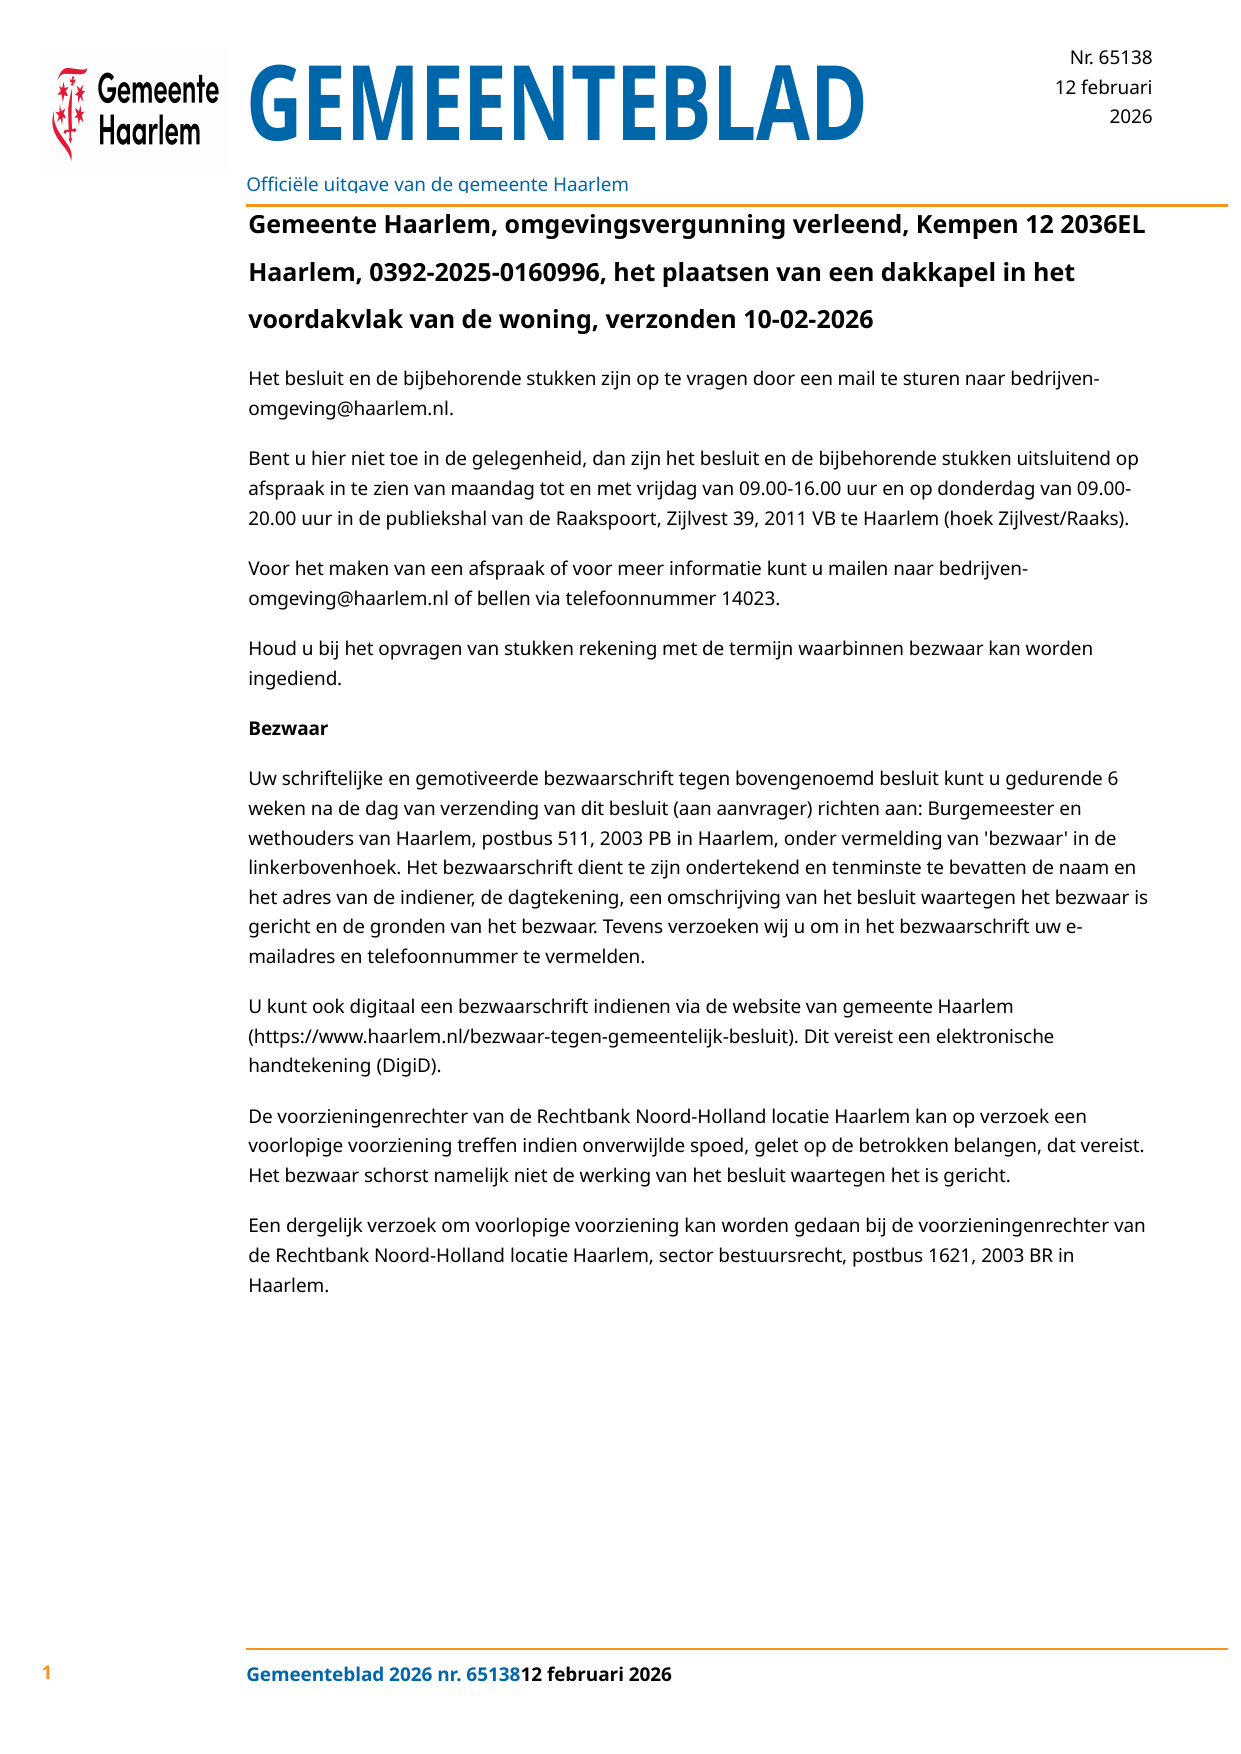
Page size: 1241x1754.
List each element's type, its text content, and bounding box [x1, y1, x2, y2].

text Voor het maken van een afspraak of voor meer informatie kunt u mailen naar bedrijven-omgeving@haarlem.nl of bellen via telefoonnummer 14023. [248, 555, 1152, 610]
text Uw schriftelijke en gemotiveerde bezwaarschrift tegen bovengenoemd besluit kunt u gedurende 6 weken na de dag van verzending van dit besluit (aan aanvrager) richten aan: Burgemeester en wethouders van Haarlem, postbus 511, 2003 PB in Haarlem, onder vermelding van 'bezwaar' in de linkerbovenhoek. Het bezwaarschrift dient te zijn ondertekend en tenminste te bevatten de naam en het adres van de indiener, de dagtekening, een omschrijving van het besluit waartegen het bezwaar is gericht en de gronden van het bezwaar. Tevens verzoeken wij u om in het bezwaarschrift uw e-mailadres en telefoonnummer te vermelden. [248, 766, 1152, 969]
picture [41, 47, 231, 172]
text Een dergelijk verzoek om voorlopige voorziening kan worden gedaan bij de voorzieningenrechter van de Rechtbank Noord-Holland locatie Haarlem, sector bestuursrecht, postbus 1621, 2003 BR in Haarlem. [248, 1213, 1152, 1297]
text Bent u hier niet toe in de gelegenheid, dan zijn het besluit en de bijbehorende stukken uitsluitend op afspraak in te zien van maandag tot en met vrijdag van 09.00-16.00 uur en op donderdag van 09.00-20.00 uur in de publiekshal van de Raakspoort, Zijlvest 39, 2011 VB te Haarlem (hoek Zijlvest/Raaks). [248, 446, 1152, 530]
text Gemeente Haarlem, omgevingsvergunning verleend, Kempen 12 2036EL Haarlem, 0392-2025-0160996, het plaatsen van een dakkapel in het voordakvlak van de woning, verzonden 10-02-2026 [248, 207, 1152, 336]
text Bezwaar [248, 715, 1152, 741]
text De voorzieningenrechter van de Rechtbank Noord-Holland locatie Haarlem kan op verzoek een voorlopige voorziening treffen indien onverwijlde spoed, gelet op de betrokken belangen, dat vereist. Het bezwaar schorst namelijk niet de werking van het besluit waartegen het is gericht. [248, 1103, 1152, 1188]
text U kunt ook digitaal een bezwaarschrift indienen via de website van gemeente Haarlem (https://www.haarlem.nl/bezwaar-tegen-gemeentelijk-besluit). Dit vereist een elektronische handtekening (DigiD). [248, 993, 1152, 1078]
text Het besluit en de bijbehorende stukken zijn op te vragen door een mail te sturen naar bedrijven-omgeving@haarlem.nl. [248, 366, 1152, 421]
text Houd u bij het opvragen van stukken rekening met de termijn waarbinnen bezwaar kan worden ingediend. [248, 635, 1152, 690]
